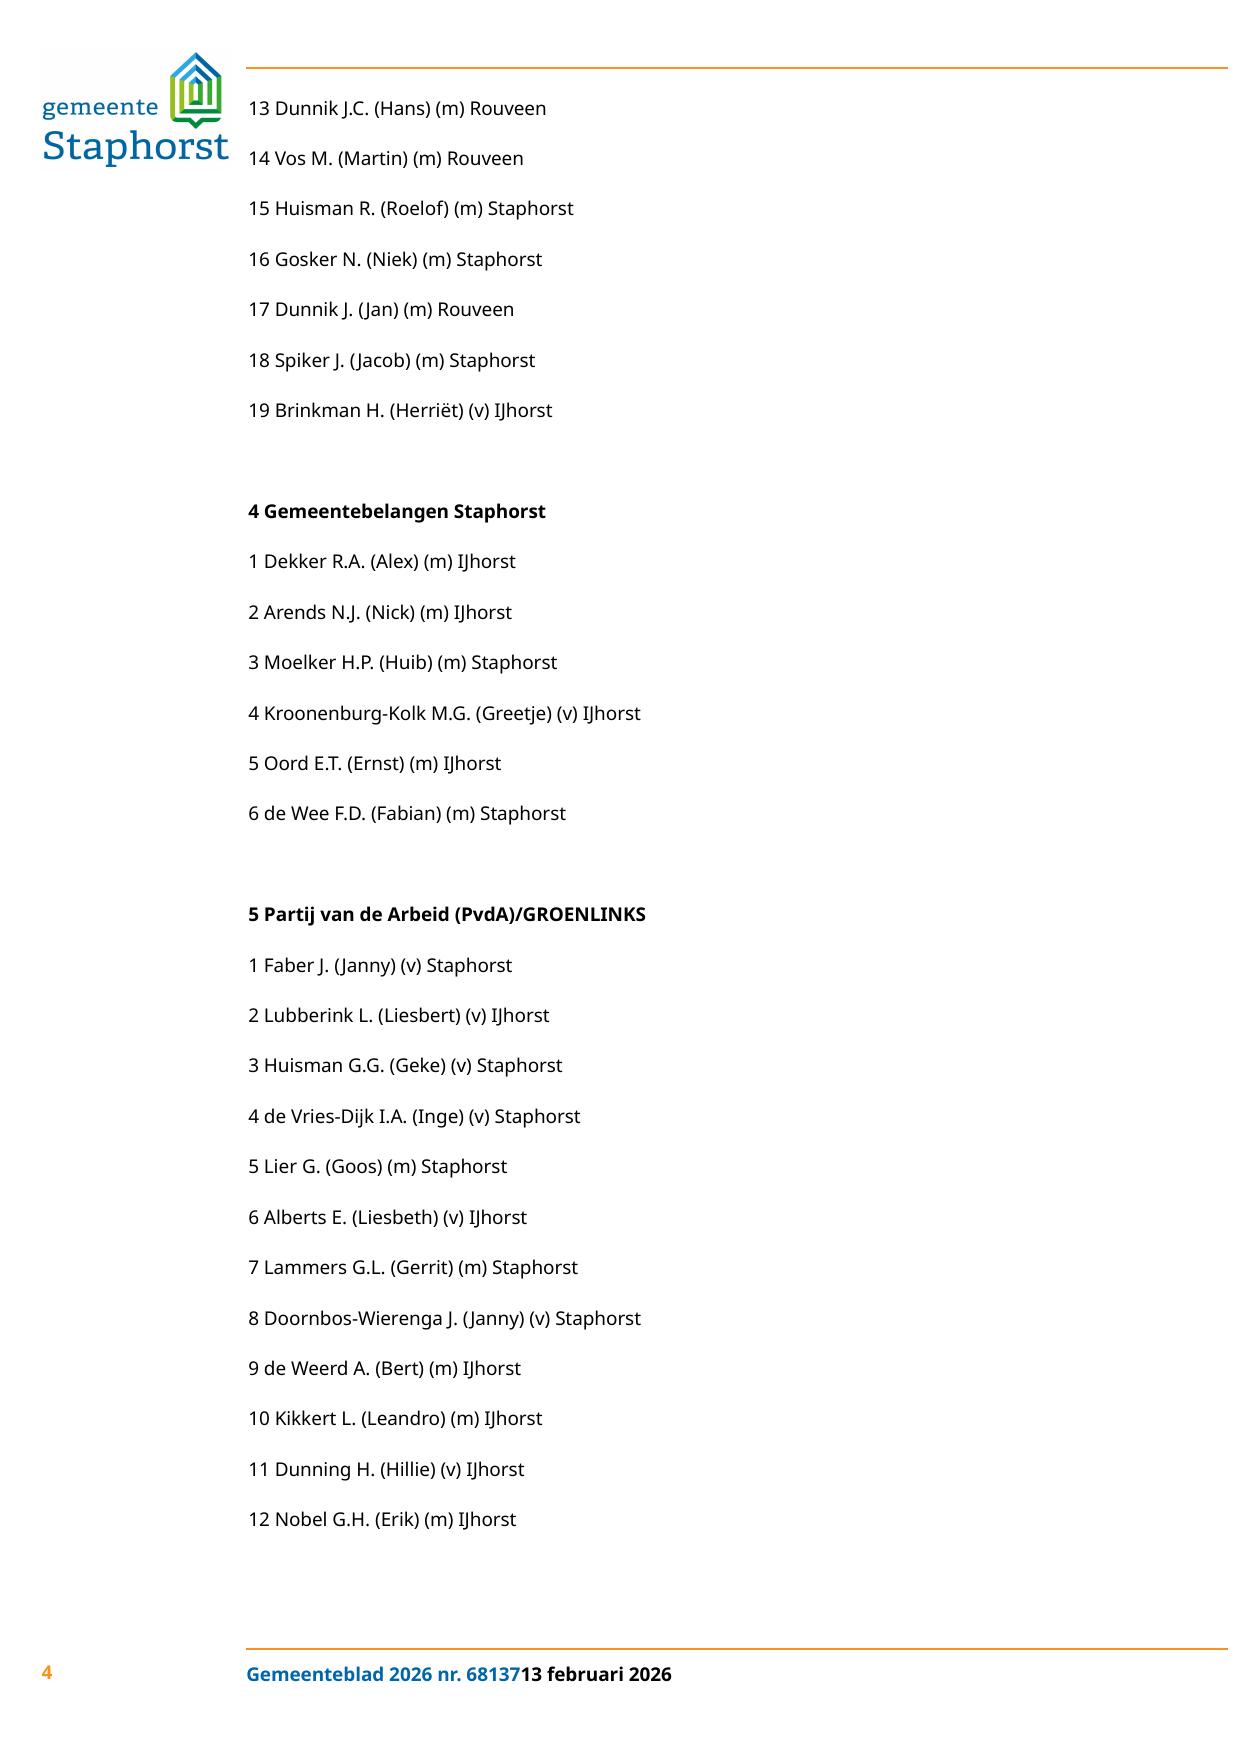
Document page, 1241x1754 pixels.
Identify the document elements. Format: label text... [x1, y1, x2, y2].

text 8 Doornbos-Wierenga J. (Janny) (v) Staphorst [248, 1305, 1152, 1331]
picture [41, 47, 231, 172]
text 4 Gemeentebelangen Staphorst [248, 498, 1152, 524]
text 16 Gosker N. (Niek) (m) Staphorst [248, 246, 1152, 272]
text 7 Lammers G.L. (Gerrit) (m) Staphorst [248, 1254, 1152, 1280]
text 9 de Weerd A. (Bert) (m) IJhorst [248, 1355, 1152, 1381]
text 12 Nobel G.H. (Erik) (m) IJhorst [248, 1506, 1152, 1532]
text 1 Faber J. (Janny) (v) Staphorst [248, 952, 1152, 978]
text 3 Huisman G.G. (Geke) (v) Staphorst [248, 1053, 1152, 1078]
text 10 Kikkert L. (Leandro) (m) IJhorst [248, 1406, 1152, 1431]
text 6 Alberts E. (Liesbeth) (v) IJhorst [248, 1204, 1152, 1230]
text 1 Dekker R.A. (Alex) (m) IJhorst [248, 548, 1152, 574]
text 17 Dunnik J. (Jan) (m) Rouveen [248, 296, 1152, 322]
text 2 Arends N.J. (Nick) (m) IJhorst [248, 599, 1152, 625]
text 11 Dunning H. (Hillie) (v) IJhorst [248, 1456, 1152, 1482]
text 13 Dunnik J.C. (Hans) (m) Rouveen [248, 95, 1152, 121]
text 6 de Wee F.D. (Fabian) (m) Staphorst [248, 801, 1152, 826]
text 15 Huisman R. (Roelof) (m) Staphorst [248, 196, 1152, 221]
text 18 Spiker J. (Jacob) (m) Staphorst [248, 347, 1152, 373]
text 4 Kroonenburg-Kolk M.G. (Greetje) (v) IJhorst [248, 700, 1152, 726]
text 2 Lubberink L. (Liesbert) (v) IJhorst [248, 1002, 1152, 1028]
text 14 Vos M. (Martin) (m) Rouveen [248, 145, 1152, 171]
text 5 Lier G. (Goos) (m) Staphorst [248, 1153, 1152, 1179]
text 5 Partij van de Arbeid (PvdA)/GROENLINKS [248, 901, 1152, 927]
text 4 de Vries-Dijk I.A. (Inge) (v) Staphorst [248, 1103, 1152, 1129]
text 5 Oord E.T. (Ernst) (m) IJhorst [248, 750, 1152, 776]
text 19 Brinkman H. (Herriët) (v) IJhorst [248, 397, 1152, 423]
text 3 Moelker H.P. (Huib) (m) Staphorst [248, 649, 1152, 675]
